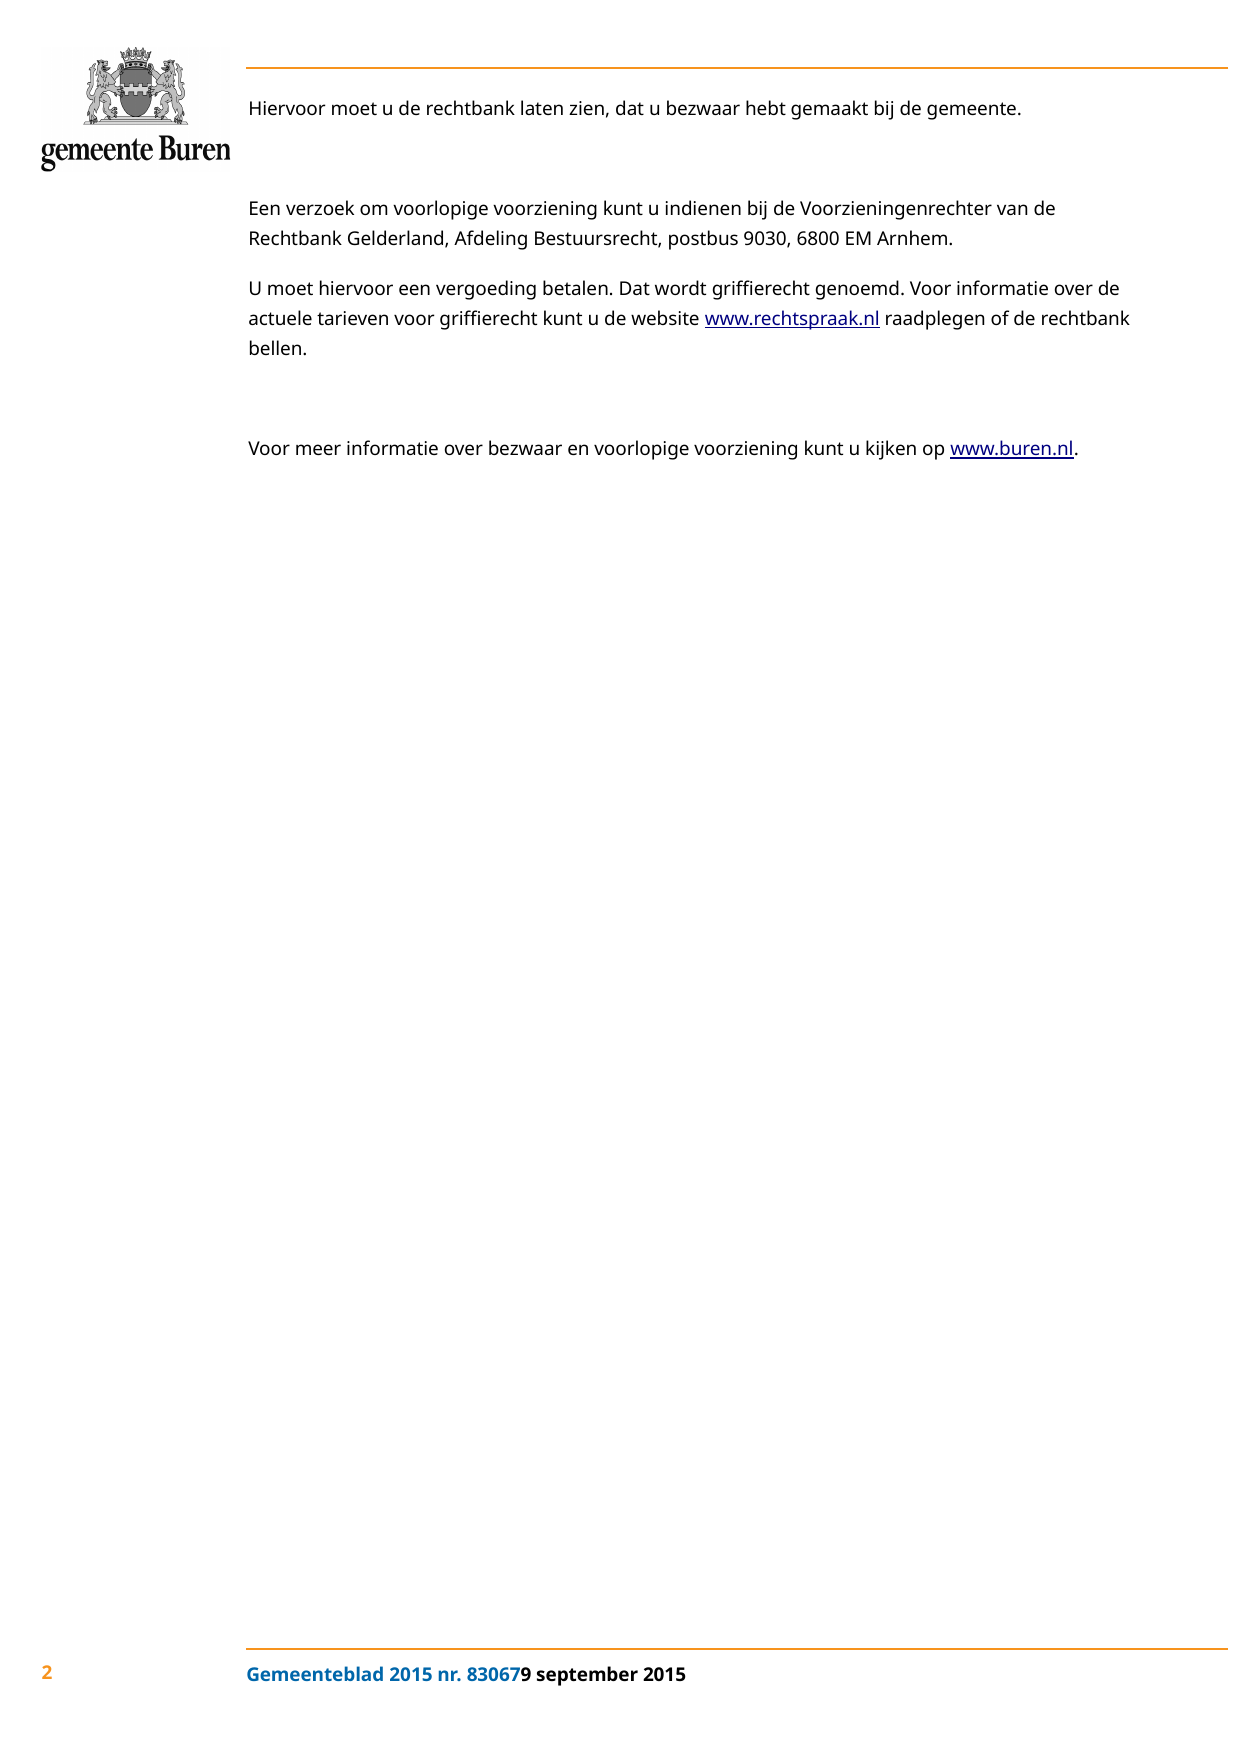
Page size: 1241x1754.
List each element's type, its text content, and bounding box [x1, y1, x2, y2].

text Een verzoek om voorlopige voorziening kunt u indienen bij de Voorzieningenrechter van de Rechtbank Gelderland, Afdeling Bestuursrecht, postbus 9030, 6800 EM Arnhem. [248, 196, 1152, 251]
text U moet hiervoor een vergoeding betalen. Dat wordt griffierecht genoemd. Voor informatie over de actuele tarieven voor griffierecht kunt u de website www.rechtspraak.nl raadplegen of de rechtbank bellen. [248, 276, 1152, 361]
text Voor meer informatie over bezwaar en voorlopige voorziening kunt u kijken op www.buren.nl. [248, 436, 1152, 461]
text Hiervoor moet u de rechtbank laten zien, dat u bezwaar hebt gemaakt bij de gemeente. [248, 95, 1152, 121]
picture [41, 47, 231, 172]
